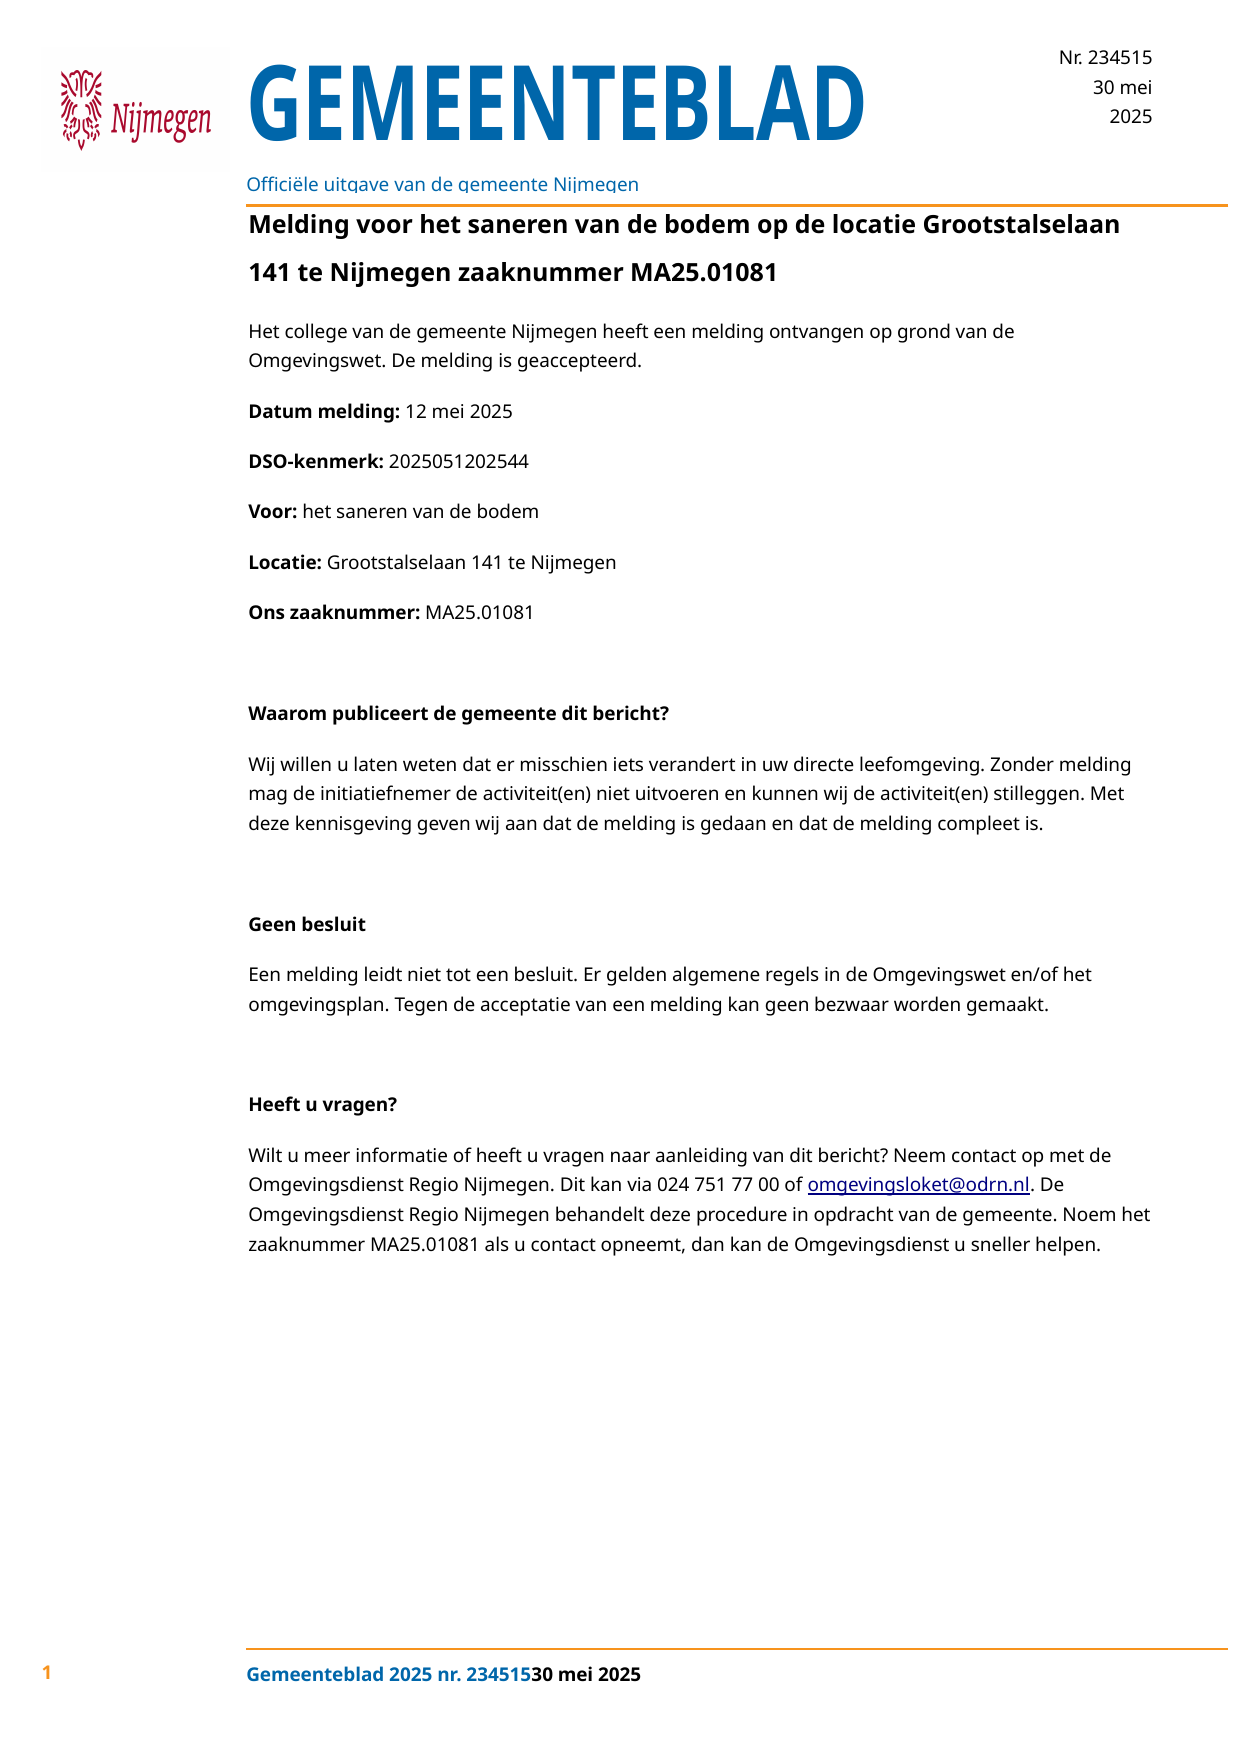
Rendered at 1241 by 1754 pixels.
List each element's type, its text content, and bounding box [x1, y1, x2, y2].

text Datum melding: 12 mei 2025 [248, 398, 1152, 424]
text Voor: het saneren van de bodem [248, 499, 1152, 524]
text Locatie: Grootstalselaan 141 te Nijmegen [248, 549, 1152, 575]
text Een melding leidt niet tot een besluit. Er gelden algemene regels in de Omgevingswet en/of het omgevingsplan. Tegen de acceptatie van een melding kan geen bezwaar worden gemaakt. [248, 961, 1152, 1017]
text Waarom publiceert de gemeente dit bericht? [248, 700, 1152, 726]
text Geen besluit [248, 911, 1152, 937]
text Ons zaaknummer: MA25.01081 [248, 599, 1152, 625]
text DSO-kenmerk: 2025051202544 [248, 448, 1152, 474]
text Het college van de gemeente Nijmegen heeft een melding ontvangen op grond van de Omgevingswet. De melding is geaccepteerd. [248, 318, 1152, 373]
text Melding voor het saneren van de bodem op de locatie Grootstalselaan 141 te Nijmegen zaaknummer MA25.01081 [248, 207, 1152, 288]
text Wij willen u laten weten dat er misschien iets verandert in uw directe leefomgeving. Zonder melding mag de initiatiefnemer de activiteit(en) niet uitvoeren en kunnen wij de activiteit(en) stilleggen. Met deze kennisgeving geven wij aan dat de melding is gedaan en dat de melding compleet is. [248, 751, 1152, 836]
text Wilt u meer informatie of heeft u vragen naar aanleiding van dit bericht? Neem contact op met de Omgevingsdienst Regio Nijmegen. Dit kan via 024 751 77 00 of omgevingsloket@odrn.nl. De Omgevingsdienst Regio Nijmegen behandelt deze procedure in opdracht van de gemeente. Noem het zaaknummer MA25.01081 als u contact opneemt, dan kan de Omgevingsdienst u sneller helpen. [248, 1142, 1152, 1257]
text Heeft u vragen? [248, 1092, 1152, 1117]
picture [41, 47, 231, 172]
